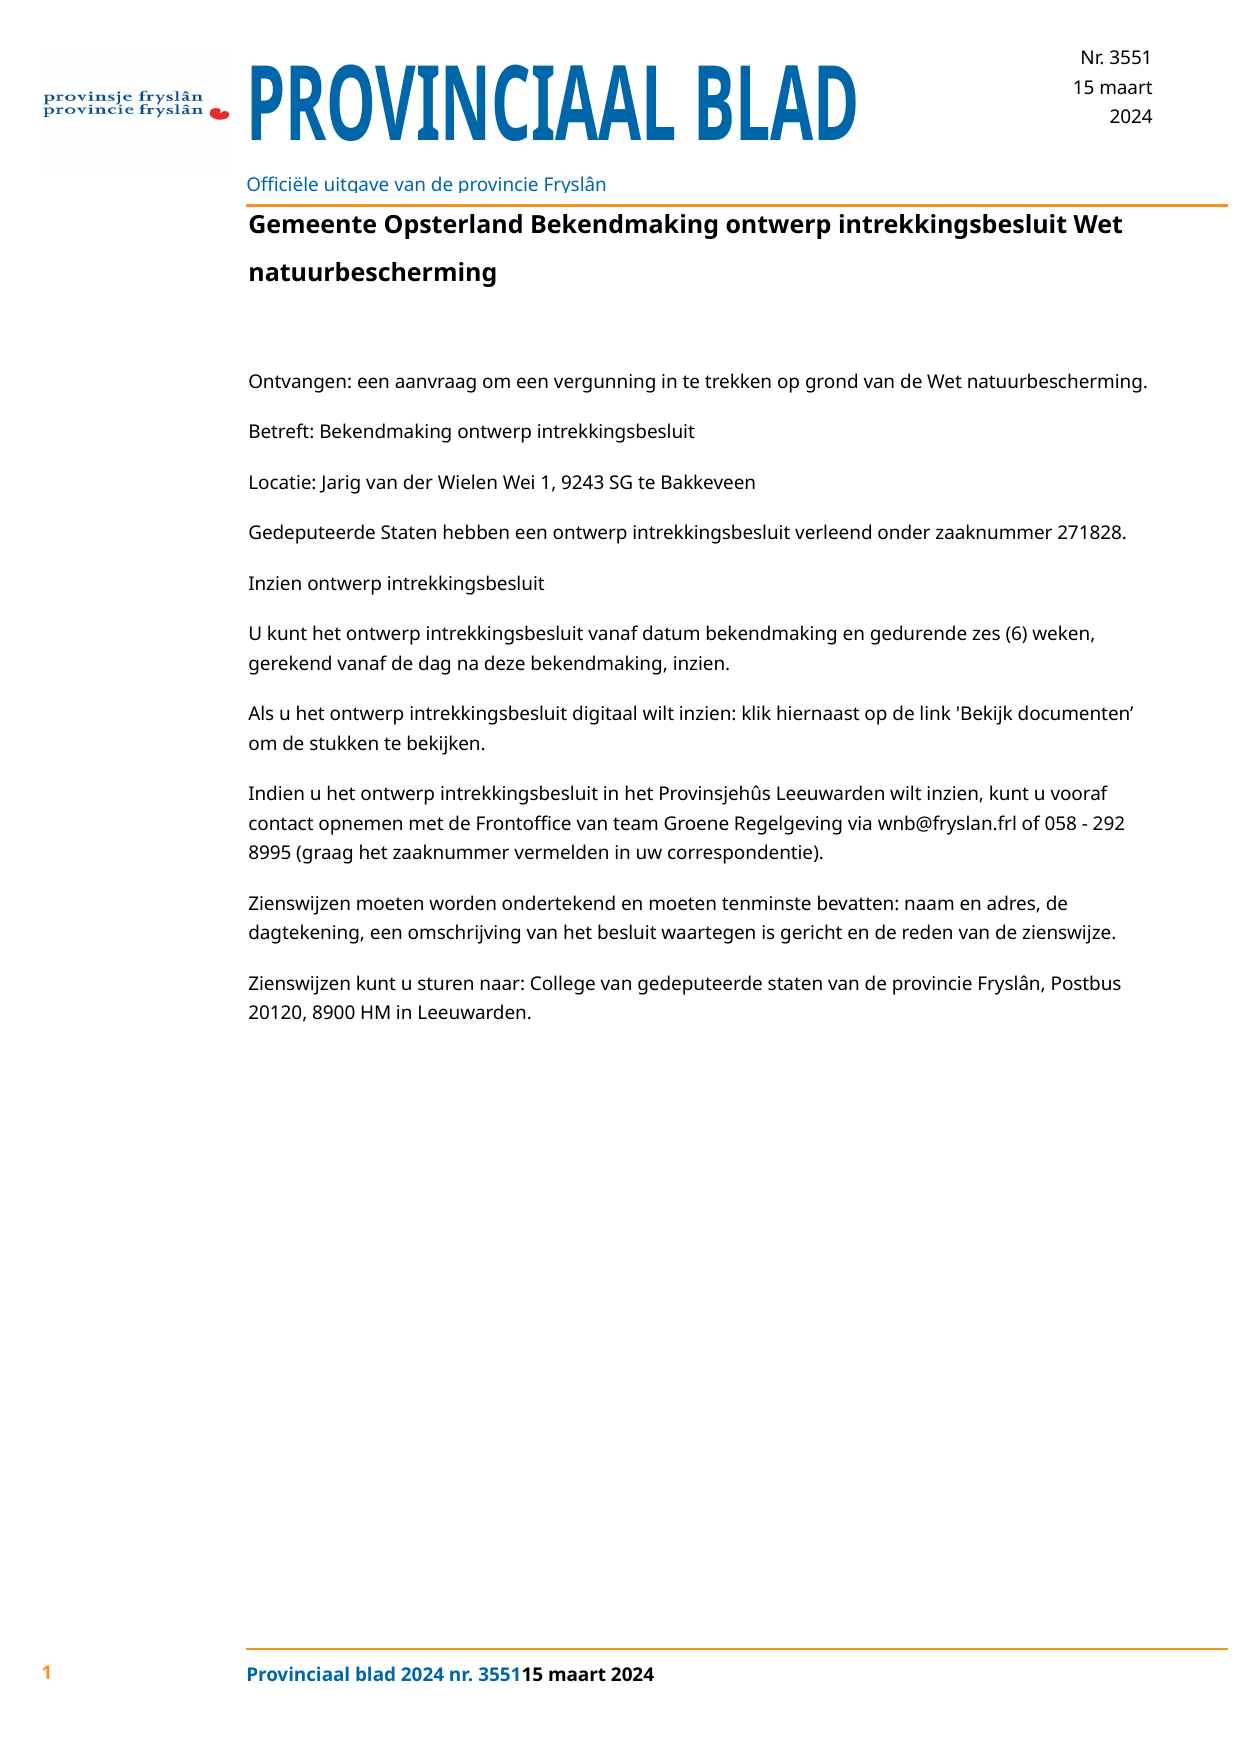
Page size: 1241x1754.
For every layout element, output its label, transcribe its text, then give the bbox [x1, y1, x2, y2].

text Locatie: Jarig van der Wielen Wei 1, 9243 SG te Bakkeveen [248, 469, 1152, 495]
text Inzien ontwerp intrekkingsbesluit [248, 570, 1152, 596]
picture [41, 47, 231, 172]
text Als u het ontwerp intrekkingsbesluit digitaal wilt inzien: klik hiernaast op de link 'Bekijk documenten’ om de stukken te bekijken. [248, 700, 1152, 756]
text Gemeente Opsterland Bekendmaking ontwerp intrekkingsbesluit Wet natuurbescherming [248, 207, 1152, 288]
text Indien u het ontwerp intrekkingsbesluit in het Provinsjehûs Leeuwarden wilt inzien, kunt u vooraf contact opnemen met de Frontoffice van team Groene Regelgeving via wnb@fryslan.frl of 058 - 292 8995 (graag het zaaknummer vermelden in uw correspondentie). [248, 780, 1152, 865]
text Gedeputeerde Staten hebben een ontwerp intrekkingsbesluit verleend onder zaaknummer 271828. [248, 519, 1152, 545]
text Betreft: Bekendmaking ontwerp intrekkingsbesluit [248, 419, 1152, 444]
text Zienswijzen kunt u sturen naar: College van gedeputeerde staten van de provincie Fryslân, Postbus 20120, 8900 HM in Leeuwarden. [248, 970, 1152, 1025]
text U kunt het ontwerp intrekkingsbesluit vanaf datum bekendmaking en gedurende zes (6) weken, gerekend vanaf de dag na deze bekendmaking, inzien. [248, 620, 1152, 676]
text Ontvangen: een aanvraag om een vergunning in te trekken op grond van de Wet natuurbescherming. [248, 368, 1152, 394]
text Zienswijzen moeten worden ondertekend en moeten tenminste bevatten: naam en adres, de dagtekening, een omschrijving van het besluit waartegen is gericht en de reden van de zienswijze. [248, 890, 1152, 945]
